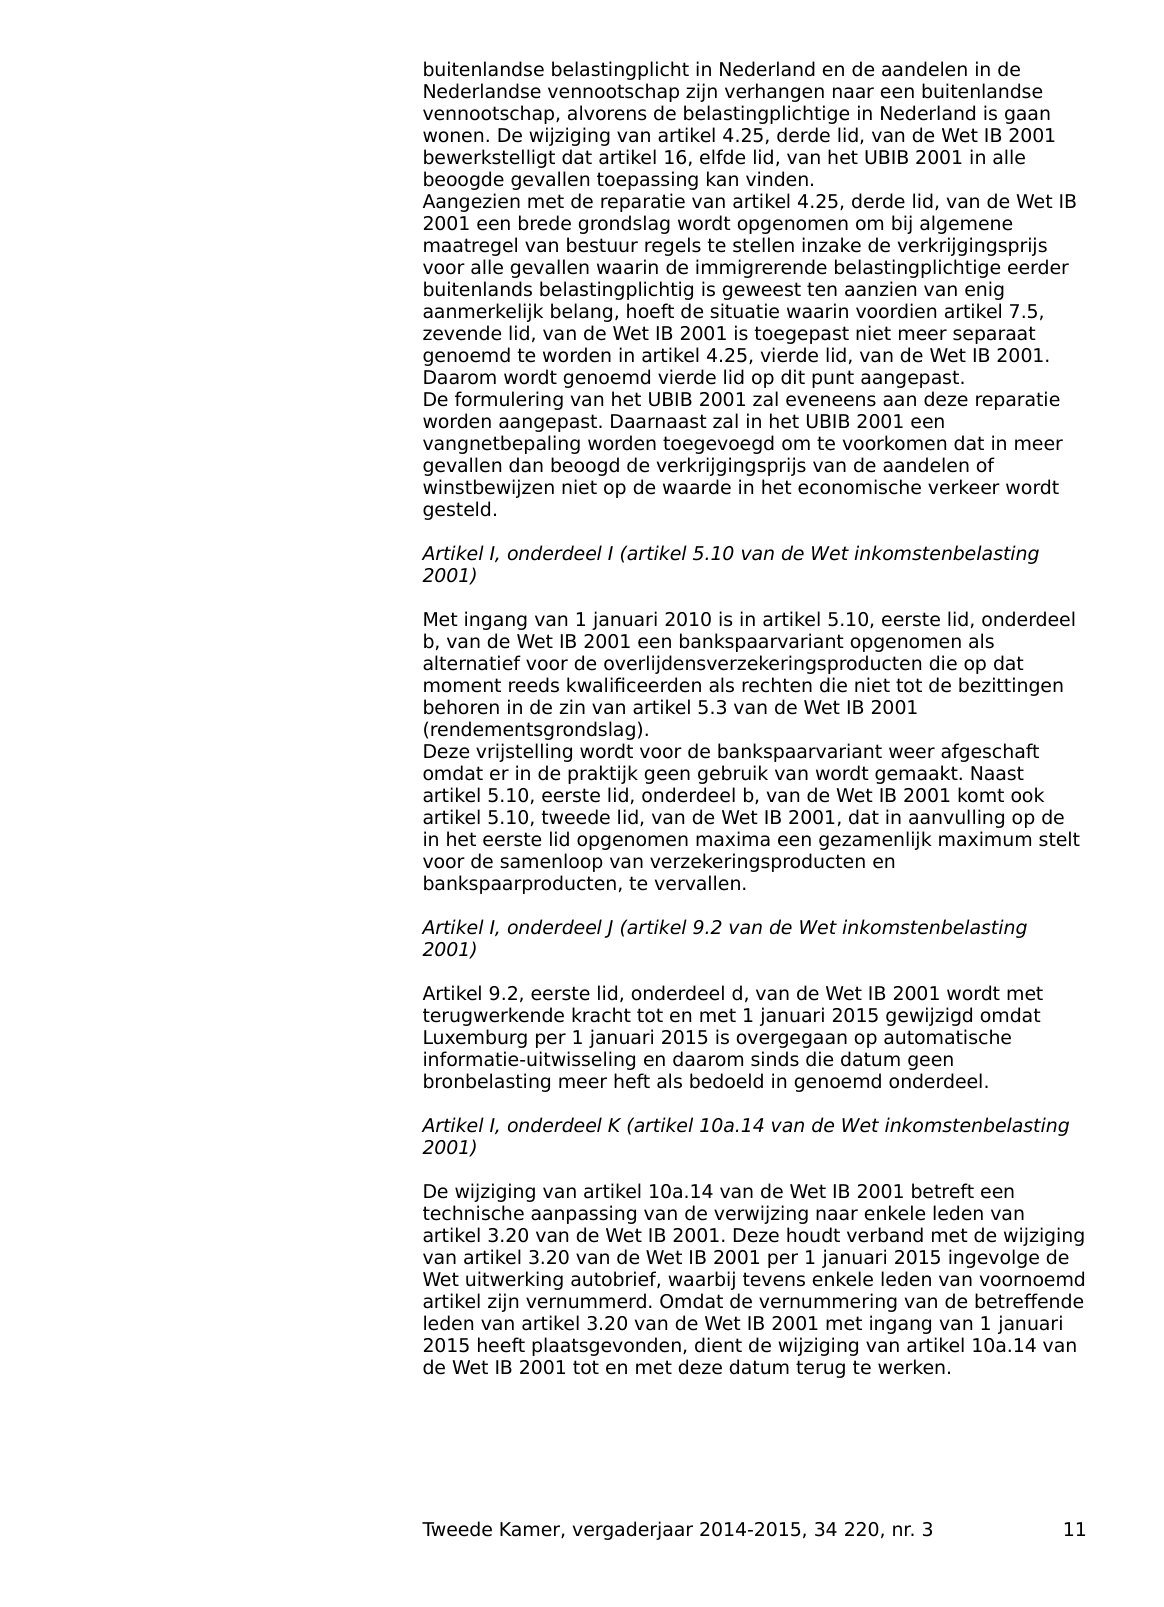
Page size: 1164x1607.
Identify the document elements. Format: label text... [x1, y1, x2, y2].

subtitle Artikel I, onderdeel K (artikel 10a.14 van de Wet inkomstenbelasting 2001) [422, 1115, 1087, 1159]
text Met ingang van 1 januari 2010 is in artikel 5.10, eerste lid, onderdeel b, van de Wet IB 2001 een bankspaarvariant opgenomen als alternatief voor de overlijdensverzekeringsproducten die op dat moment reeds kwalificeerden als rechten die niet tot de bezittingen behoren in de zin van artikel 5.3 van de Wet IB 2001 (rendementsgrondslag). [422, 609, 1087, 741]
subtitle Artikel I, onderdeel J (artikel 9.2 van de Wet inkomstenbelasting 2001) [422, 917, 1087, 961]
text buitenlandse belastingplicht in Nederland en de aandelen in de Nederlandse vennootschap zijn verhangen naar een buitenlandse vennootschap, alvorens de belastingplichtige in Nederland is gaan wonen. De wijziging van artikel 4.25, derde lid, van de Wet IB 2001 bewerkstelligt dat artikel 16, elfde lid, van het UBIB 2001 in alle beoogde gevallen toepassing kan vinden. [422, 59, 1087, 191]
text De formulering van het UBIB 2001 zal eveneens aan deze reparatie worden aangepast. Daarnaast zal in het UBIB 2001 een vangnetbepaling worden toegevoegd om te voorkomen dat in meer gevallen dan beoogd de verkrijgingsprijs van de aandelen of winstbewijzen niet op de waarde in het economische verkeer wordt gesteld. [422, 389, 1087, 521]
subtitle Artikel I, onderdeel I (artikel 5.10 van de Wet inkomstenbelasting 2001) [422, 543, 1087, 587]
text Artikel 9.2, eerste lid, onderdeel d, van de Wet IB 2001 wordt met terugwerkende kracht tot en met 1 januari 2015 gewijzigd omdat Luxemburg per 1 januari 2015 is overgegaan op automatische informatie-uitwisseling en daarom sinds die datum geen bronbelasting meer heft als bedoeld in genoemd onderdeel. [422, 983, 1087, 1093]
text Aangezien met de reparatie van artikel 4.25, derde lid, van de Wet IB 2001 een brede grondslag wordt opgenomen om bij algemene maatregel van bestuur regels te stellen inzake de verkrijgingsprijs voor alle gevallen waarin de immigrerende belastingplichtige eerder buitenlands belastingplichtig is geweest ten aanzien van enig aanmerkelijk belang, hoeft de situatie waarin voordien artikel 7.5, zevende lid, van de Wet IB 2001 is toegepast niet meer separaat genoemd te worden in artikel 4.25, vierde lid, van de Wet IB 2001. Daarom wordt genoemd vierde lid op dit punt aangepast. [422, 191, 1087, 389]
text De wijziging van artikel 10a.14 van de Wet IB 2001 betreft een technische aanpassing van de verwijzing naar enkele leden van artikel 3.20 van de Wet IB 2001. Deze houdt verband met de wijziging van artikel 3.20 van de Wet IB 2001 per 1 januari 2015 ingevolge de Wet uitwerking autobrief, waarbij tevens enkele leden van voornoemd artikel zijn vernummerd. Omdat de vernummering van de betreffende leden van artikel 3.20 van de Wet IB 2001 met ingang van 1 januari 2015 heeft plaatsgevonden, dient de wijziging van artikel 10a.14 van de Wet IB 2001 tot en met deze datum terug te werken. [422, 1181, 1087, 1379]
text Deze vrijstelling wordt voor de bankspaarvariant weer afgeschaft omdat er in de praktijk geen gebruik van wordt gemaakt. Naast artikel 5.10, eerste lid, onderdeel b, van de Wet IB 2001 komt ook artikel 5.10, tweede lid, van de Wet IB 2001, dat in aanvulling op de in het eerste lid opgenomen maxima een gezamenlijk maximum stelt voor de samenloop van verzekeringsproducten en bankspaarproducten, te vervallen. [422, 741, 1087, 895]
